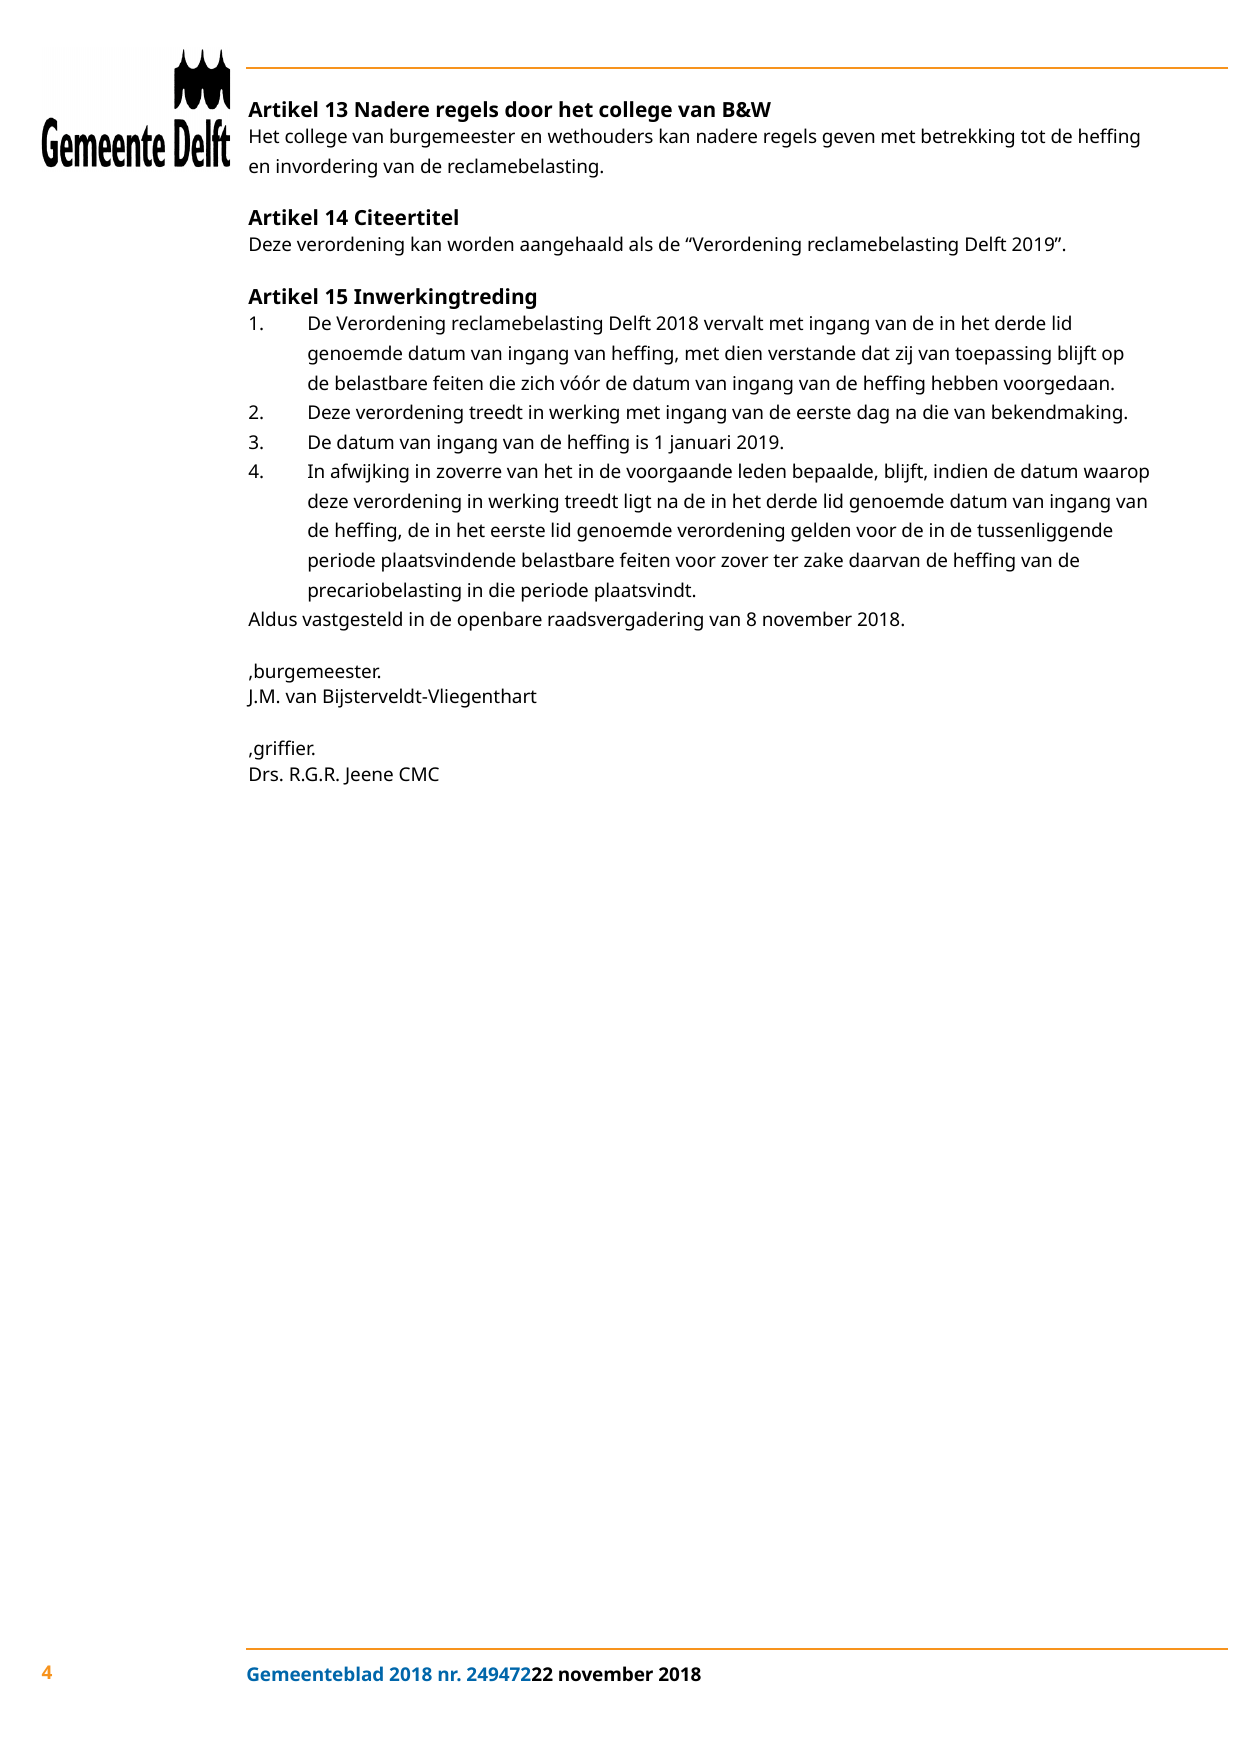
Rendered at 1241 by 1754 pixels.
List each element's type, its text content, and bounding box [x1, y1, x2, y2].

text J.M. van Bijsterveldt-Vliegenthart [248, 683, 1152, 709]
text Aldus vastgesteld in de openbare raadsvergadering van 8 november 2018. [248, 606, 1152, 632]
text Het college van burgemeester en wethouders kan nadere regels geven met betrekking tot de heffing en invordering van de reclamebelasting. [248, 123, 1152, 178]
list In afwijking in zoverre van het in de voorgaande leden bepaalde, blijft, indien de datum waarop deze verordening in werking treedt ligt na de in het derde lid genoemde datum van ingang van de heffing, de in het eerste lid genoemde verordening gelden voor de in de tussenliggende periode plaatsvindende belastbare feiten voor zover ter zake daarvan de heffing van de precariobelasting in die periode plaatsvindt. [248, 458, 1152, 602]
list Deze verordening treedt in werking met ingang van de eerste dag na die van bekendmaking. [248, 399, 1152, 425]
text Artikel 13 Nadere regels door het college van B&W [248, 95, 1152, 123]
text ,burgemeester. [248, 658, 1152, 683]
picture [41, 47, 231, 172]
text Deze verordening kan worden aangehaald als de “Verordening reclamebelasting Delft 2019”. [248, 232, 1152, 257]
text ,griffier. [248, 735, 1152, 761]
list De Verordening reclamebelasting Delft 2018 vervalt met ingang van de in het derde lid genoemde datum van ingang van heffing, met dien verstande dat zij van toepassing blijft op de belastbare feiten die zich vóór de datum van ingang van de heffing hebben voorgedaan. [248, 311, 1152, 395]
text Artikel 15 Inwerkingtreding [248, 282, 1152, 311]
list De datum van ingang van de heffing is 1 januari 2019. [248, 429, 1152, 454]
text Artikel 14 Citeertitel [248, 203, 1152, 232]
text Drs. R.G.R. Jeene CMC [248, 761, 1152, 786]
